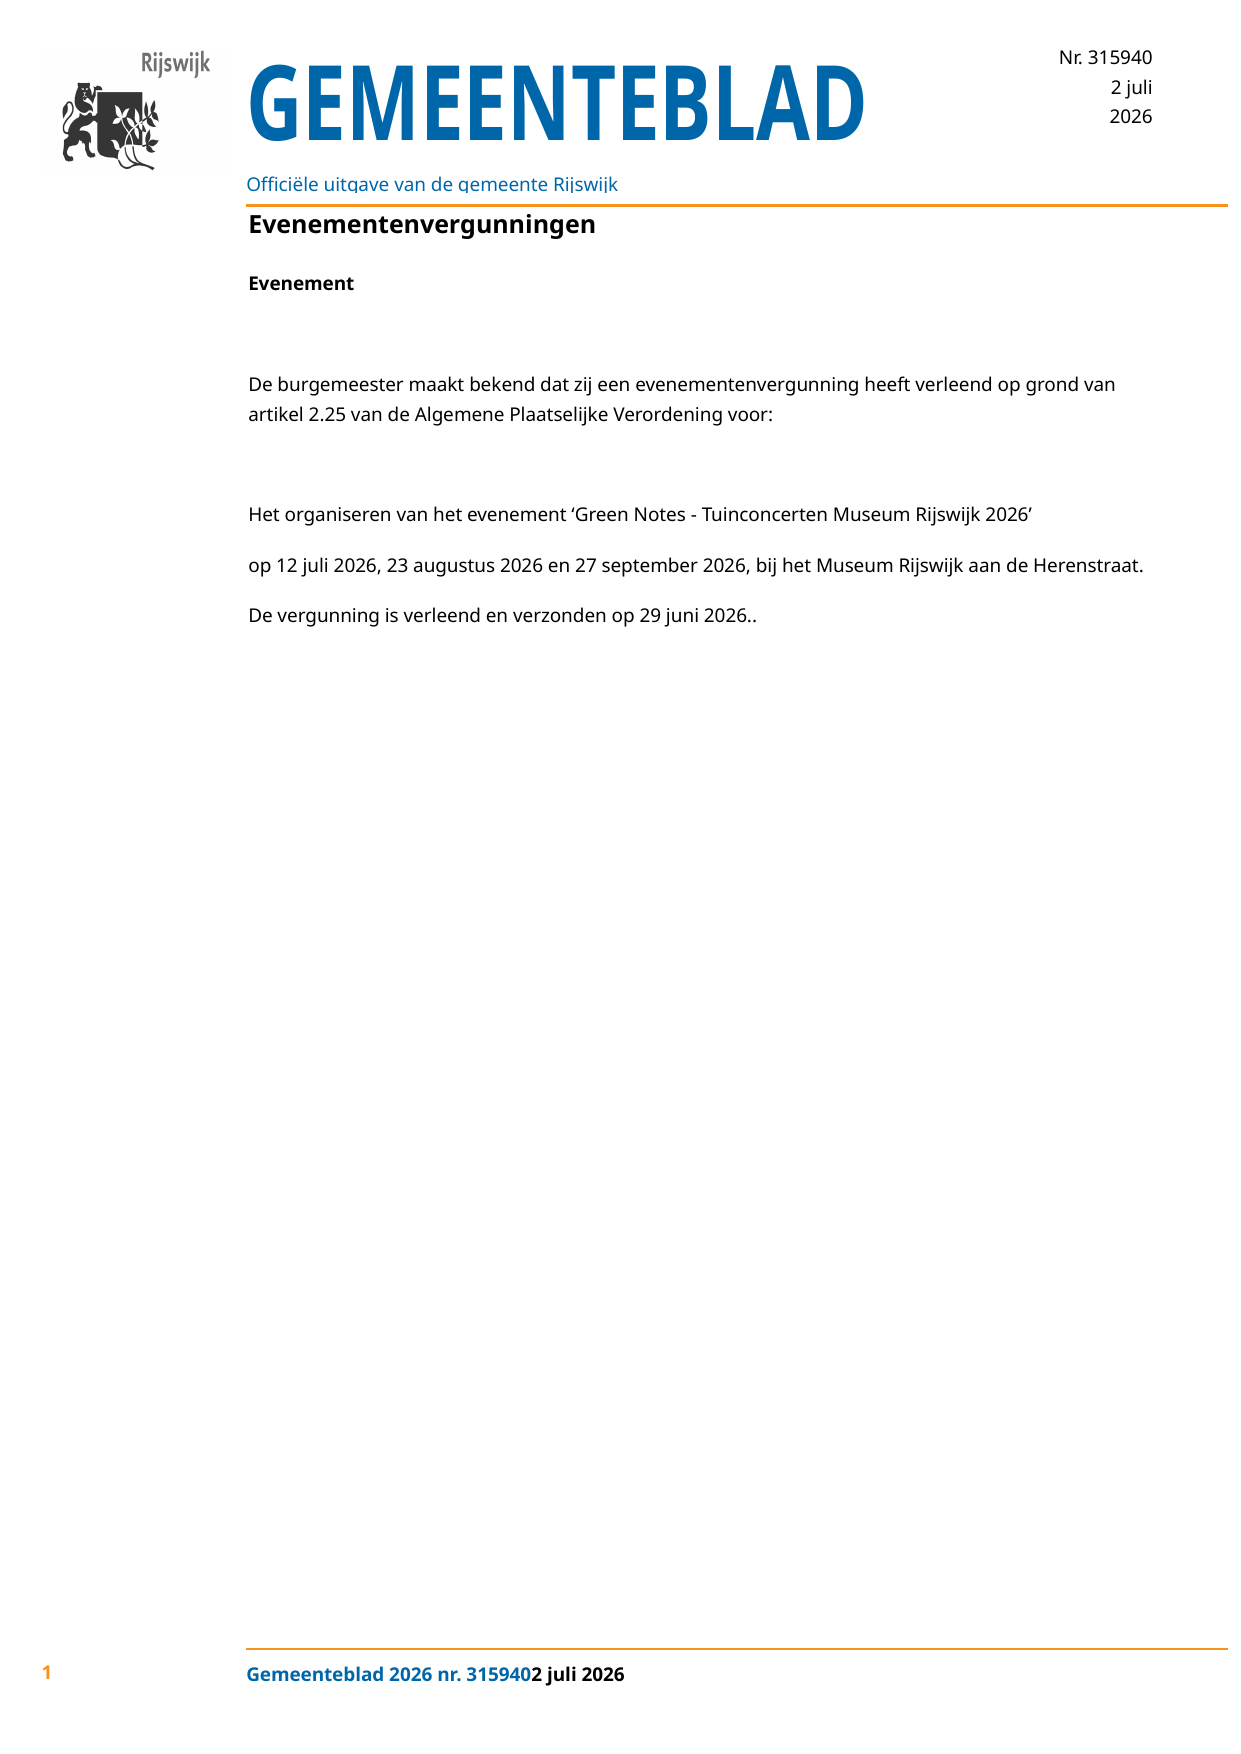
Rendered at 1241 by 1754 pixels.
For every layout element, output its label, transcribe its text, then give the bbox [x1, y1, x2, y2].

text Evenement [248, 270, 1152, 296]
text op 12 juli 2026, 23 augustus 2026 en 27 september 2026, bij het Museum Rijswijk aan de Herenstraat. [248, 552, 1152, 578]
text De vergunning is verleend en verzonden op 29 juni 2026.. [248, 602, 1152, 628]
picture [41, 47, 231, 172]
text Evenementenvergunningen [248, 207, 1152, 241]
text Het organiseren van het evenement ‘Green Notes - Tuinconcerten Museum Rijswijk 2026’ [248, 502, 1152, 527]
text De burgemeester maakt bekend dat zij een evenementenvergunning heeft verleend op grond van artikel 2.25 van de Algemene Plaatselijke Verordening voor: [248, 371, 1152, 426]
